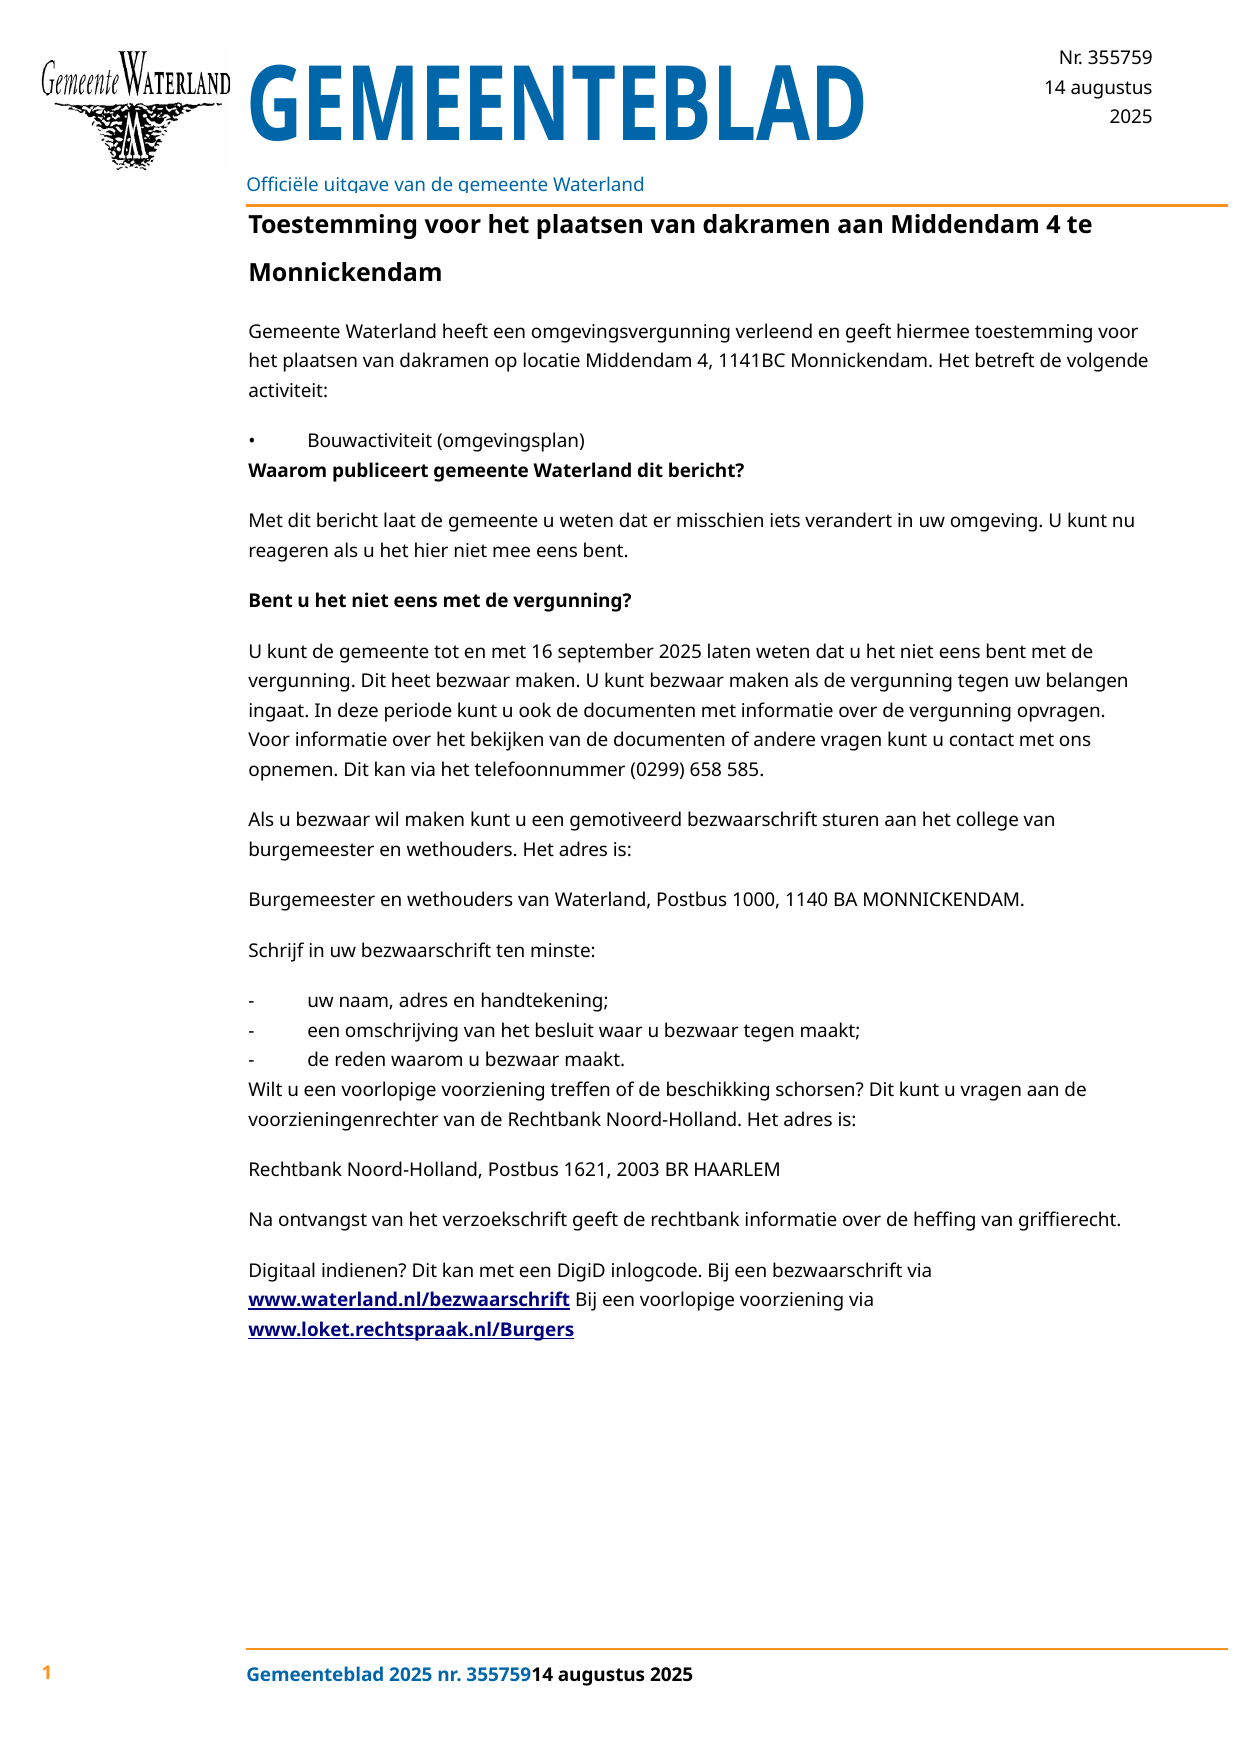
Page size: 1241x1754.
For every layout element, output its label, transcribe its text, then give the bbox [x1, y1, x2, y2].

text Digitaal indienen? Dit kan met een DigiD inlogcode. Bij een bezwaarschrift via www.waterland.nl/bezwaarschrift Bij een voorlopige voorziening via www.loket.rechtspraak.nl/Burgers [248, 1257, 1152, 1342]
list een omschrijving van het besluit waar u bezwaar tegen maakt; [248, 1017, 1152, 1043]
text Gemeente Waterland heeft een omgevingsvergunning verleend en geeft hiermee toestemming voor het plaatsen van dakramen op locatie Middendam 4, 1141BC Monnickendam. Het betreft de volgende activiteit: [248, 318, 1152, 403]
text Na ontvangst van het verzoekschrift geeft de rechtbank informatie over de heffing van griffierecht. [248, 1207, 1152, 1232]
text Bent u het niet eens met de vergunning? [248, 587, 1152, 613]
picture [41, 47, 231, 172]
text Waarom publiceert gemeente Waterland dit bericht? [248, 457, 1152, 483]
list de reden waarom u bezwaar maakt. [248, 1047, 1152, 1072]
list uw naam, adres en handtekening; [248, 987, 1152, 1013]
text Rechtbank Noord-Holland, Postbus 1621, 2003 BR HAARLEM [248, 1156, 1152, 1182]
text Toestemming voor het plaatsen van dakramen aan Middendam 4 te Monnickendam [248, 207, 1152, 288]
text Burgemeester en wethouders van Waterland, Postbus 1000, 1140 BA MONNICKENDAM. [248, 887, 1152, 912]
text Wilt u een voorlopige voorziening treffen of de beschikking schorsen? Dit kunt u vragen aan de voorzieningenrechter van de Rechtbank Noord-Holland. Het adres is: [248, 1076, 1152, 1132]
text Schrijf in uw bezwaarschrift ten minste: [248, 937, 1152, 963]
text Als u bezwaar wil maken kunt u een gemotiveerd bezwaarschrift sturen aan het college van burgemeester en wethouders. Het adres is: [248, 807, 1152, 862]
text Met dit bericht laat de gemeente u weten dat er misschien iets verandert in uw omgeving. U kunt nu reageren als u het hier niet mee eens bent. [248, 507, 1152, 563]
list Bouwactiviteit (omgevingsplan) [248, 427, 1152, 453]
text U kunt de gemeente tot en met 16 september 2025 laten weten dat u het niet eens bent met de vergunning. Dit heet bezwaar maken. U kunt bezwaar maken als de vergunning tegen uw belangen ingaat. In deze periode kunt u ook de documenten met informatie over de vergunning opvragen. Voor informatie over het bekijken van de documenten of andere vragen kunt u contact met ons opnemen. Dit kan via het telefoonnummer (0299) 658 585. [248, 638, 1152, 782]
